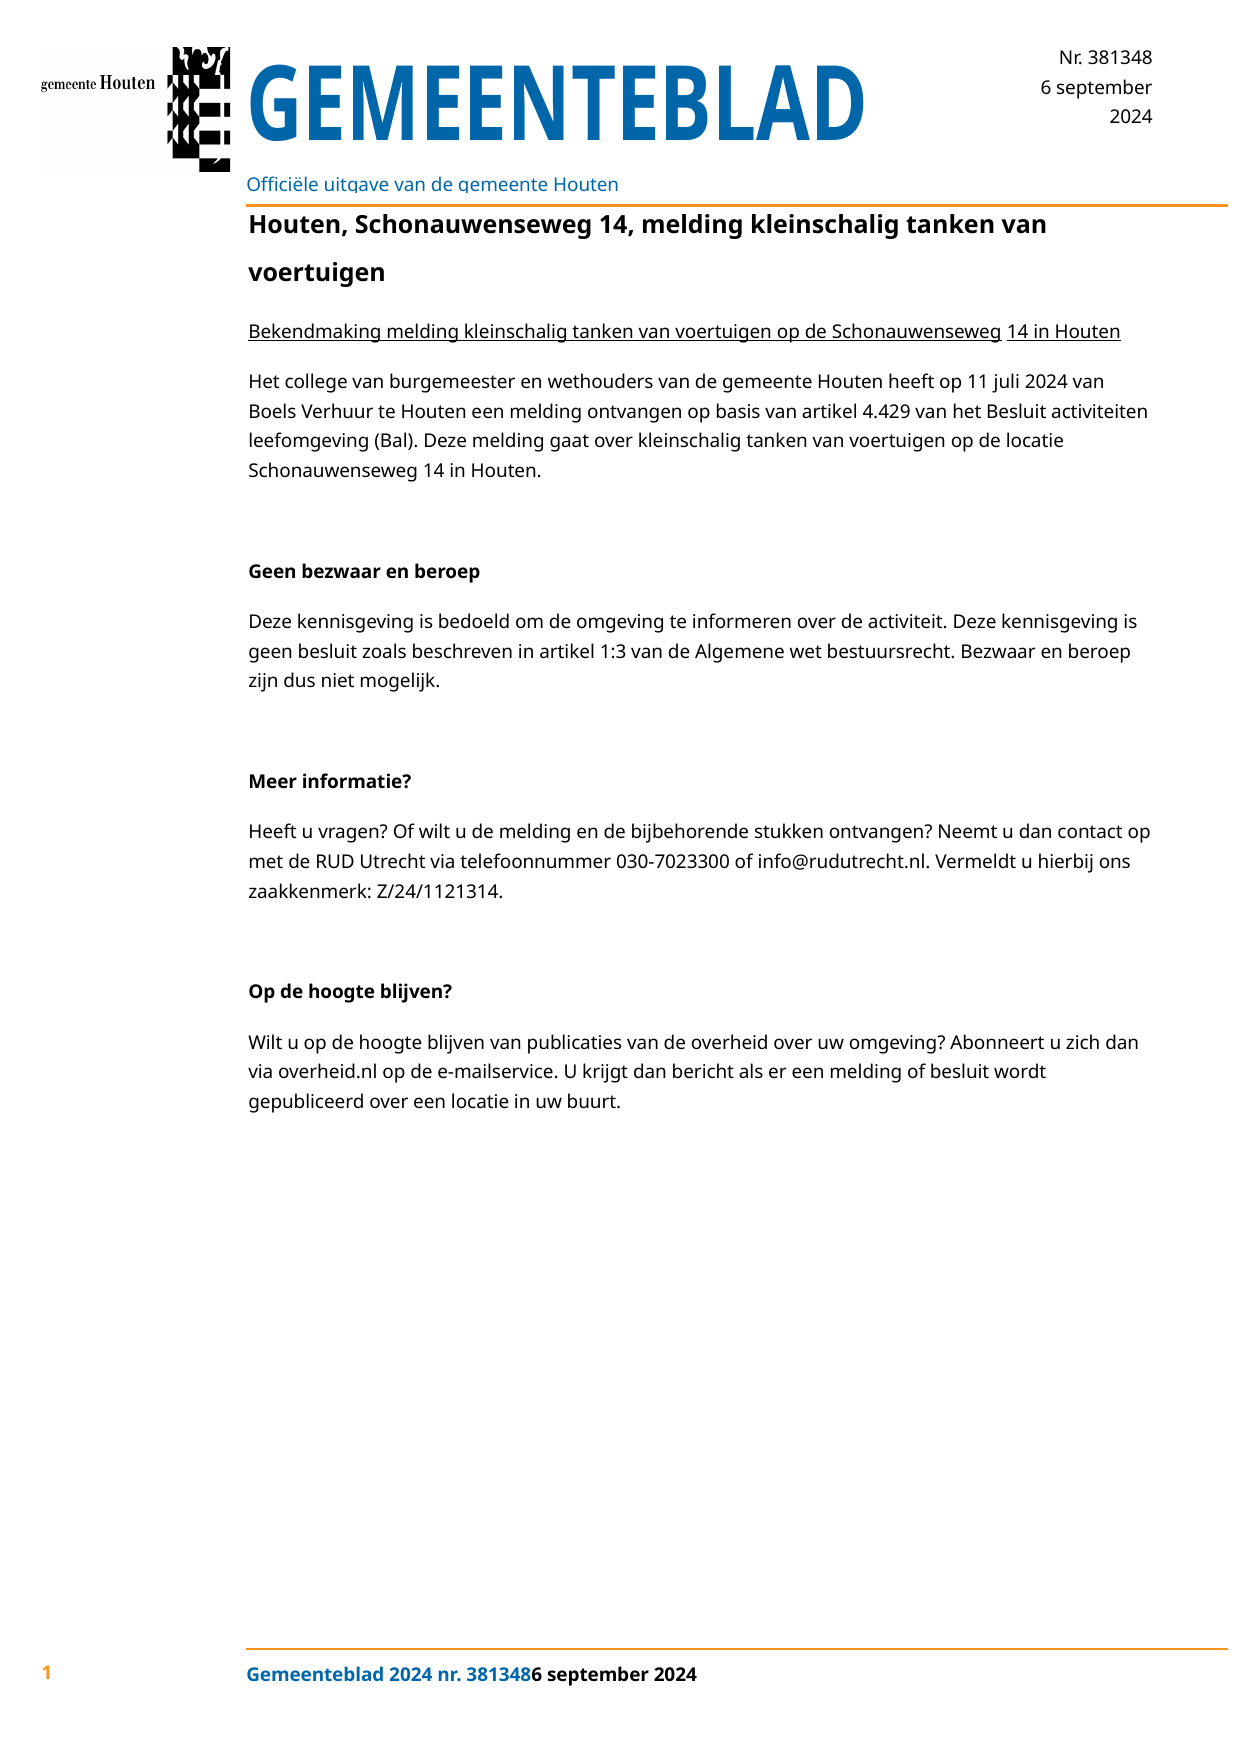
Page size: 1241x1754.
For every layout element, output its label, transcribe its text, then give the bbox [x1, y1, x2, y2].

text Heeft u vragen? Of wilt u de melding en de bijbehorende stukken ontvangen? Neemt u dan contact op met de RUD Utrecht via telefoonnummer 030-7023300 of info@rudutrecht.nl. Vermeldt u hierbij ons zaakkenmerk: Z/24/1121314. [248, 819, 1152, 904]
picture [41, 47, 231, 172]
text Meer informatie? [248, 768, 1152, 794]
text Bekendmaking melding kleinschalig tanken van voertuigen op de Schonauwenseweg 14 in Houten [248, 318, 1152, 344]
text Geen bezwaar en beroep [248, 558, 1152, 584]
text Op de hoogte blijven? [248, 979, 1152, 1004]
text Wilt u op de hoogte blijven van publicaties van de overheid over uw omgeving? Abonneert u zich dan via overheid.nl op de e-mailservice. U krijgt dan bericht als er een melding of besluit wordt gepubliceerd over een locatie in uw buurt. [248, 1029, 1152, 1114]
text Deze kennisgeving is bedoeld om de omgeving te informeren over de activiteit. Deze kennisgeving is geen besluit zoals beschreven in artikel 1:3 van de Algemene wet bestuursrecht. Bezwaar en beroep zijn dus niet mogelijk. [248, 608, 1152, 693]
text Houten, Schonauwenseweg 14, melding kleinschalig tanken van voertuigen [248, 207, 1152, 288]
text Het college van burgemeester en wethouders van de gemeente Houten heeft op 11 juli 2024 van Boels Verhuur te Houten een melding ontvangen op basis van artikel 4.429 van het Besluit activiteiten leefomgeving (Bal). Deze melding gaat over kleinschalig tanken van voertuigen op de locatie Schonauwenseweg 14 in Houten. [248, 368, 1152, 483]
